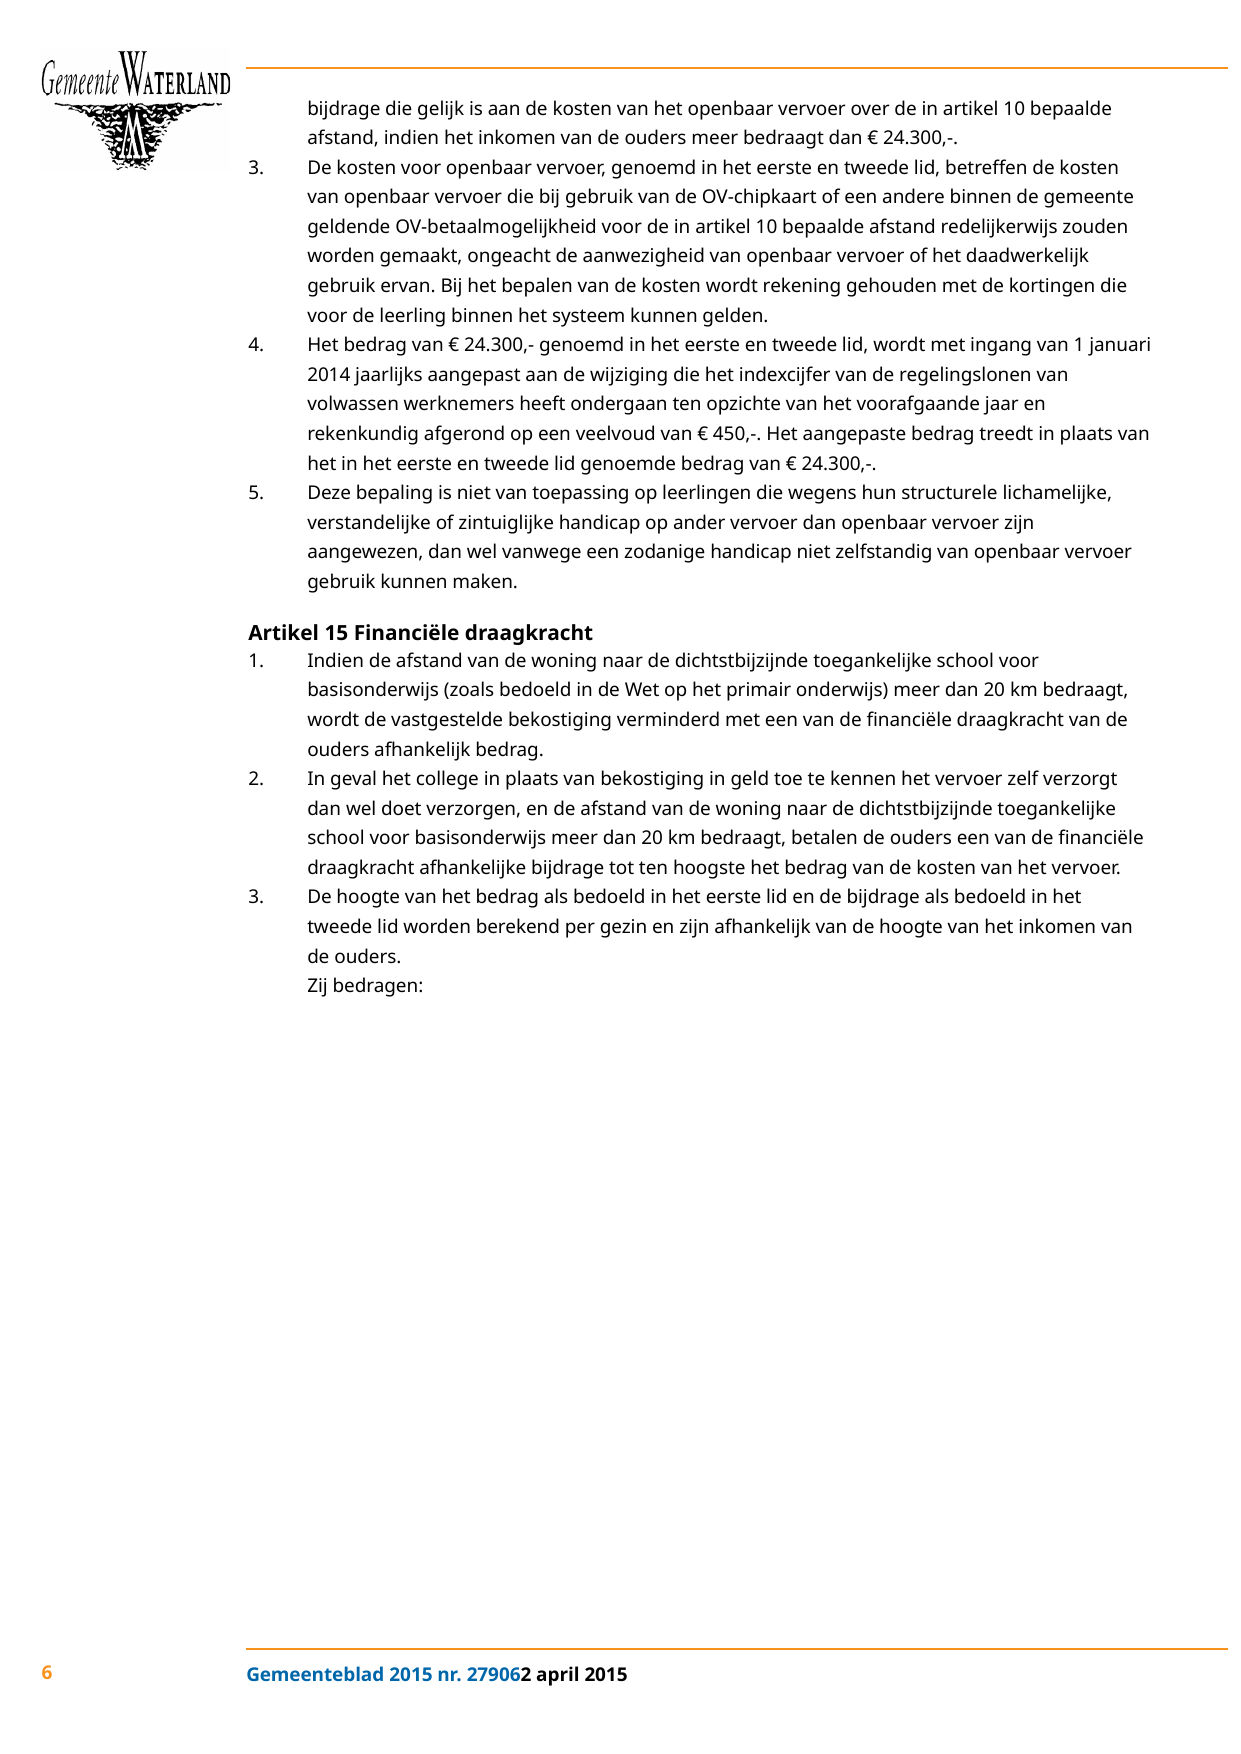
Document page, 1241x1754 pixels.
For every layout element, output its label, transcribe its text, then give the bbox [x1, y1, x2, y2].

text Artikel 15 Financiële draagkracht [248, 618, 1152, 647]
list Zij bedragen: [248, 972, 1152, 998]
list bijdrage die gelijk is aan de kosten van het openbaar vervoer over de in artikel 10 bepaalde afstand, indien het inkomen van de ouders meer bedraagt dan € 24.300,-. [248, 95, 1152, 150]
picture [41, 47, 231, 172]
list Het bedrag van € 24.300,- genoemd in het eerste en tweede lid, wordt met ingang van 1 januari 2014 jaarlijks aangepast aan de wijziging die het indexcijfer van de regelingslonen van volwassen werknemers heeft ondergaan ten opzichte van het voorafgaande jaar en rekenkundig afgerond op een veelvoud van € 450,-. Het aangepaste bedrag treedt in plaats van het in het eerste en tweede lid genoemde bedrag van € 24.300,-. [248, 331, 1152, 476]
list De hoogte van het bedrag als bedoeld in het eerste lid en de bijdrage als bedoeld in het tweede lid worden berekend per gezin en zijn afhankelijk van de hoogte van het inkomen van de ouders. [248, 884, 1152, 968]
list Deze bepaling is niet van toepassing op leerlingen die wegens hun structurele lichamelijke, verstandelijke of zintuiglijke handicap op ander vervoer dan openbaar vervoer zijn aangewezen, dan wel vanwege een zodanige handicap niet zelfstandig van openbaar vervoer gebruik kunnen maken. [248, 479, 1152, 594]
list De kosten voor openbaar vervoer, genoemd in het eerste en tweede lid, betreffen de kosten van openbaar vervoer die bij gebruik van de OV-chipkaart of een andere binnen de gemeente geldende OV-betaalmogelijkheid voor de in artikel 10 bepaalde afstand redelijkerwijs zouden worden gemaakt, ongeacht de aanwezigheid van openbaar vervoer of het daadwerkelijk gebruik ervan. Bij het bepalen van de kosten wordt rekening gehouden met de kortingen die voor de leerling binnen het systeem kunnen gelden. [248, 154, 1152, 328]
list Indien de afstand van de woning naar de dichtstbijzijnde toegankelijke school voor basisonderwijs (zoals bedoeld in de Wet op het primair onderwijs) meer dan 20 km bedraagt, wordt de vastgestelde bekostiging verminderd met een van de financiële draagkracht van de ouders afhankelijk bedrag. [248, 647, 1152, 761]
list In geval het college in plaats van bekostiging in geld toe te kennen het vervoer zelf verzorgt dan wel doet verzorgen, en de afstand van de woning naar de dichtstbijzijnde toegankelijke school voor basisonderwijs meer dan 20 km bedraagt, betalen de ouders een van de financiële draagkracht afhankelijke bijdrage tot ten hoogste het bedrag van de kosten van het vervoer. [248, 765, 1152, 880]
